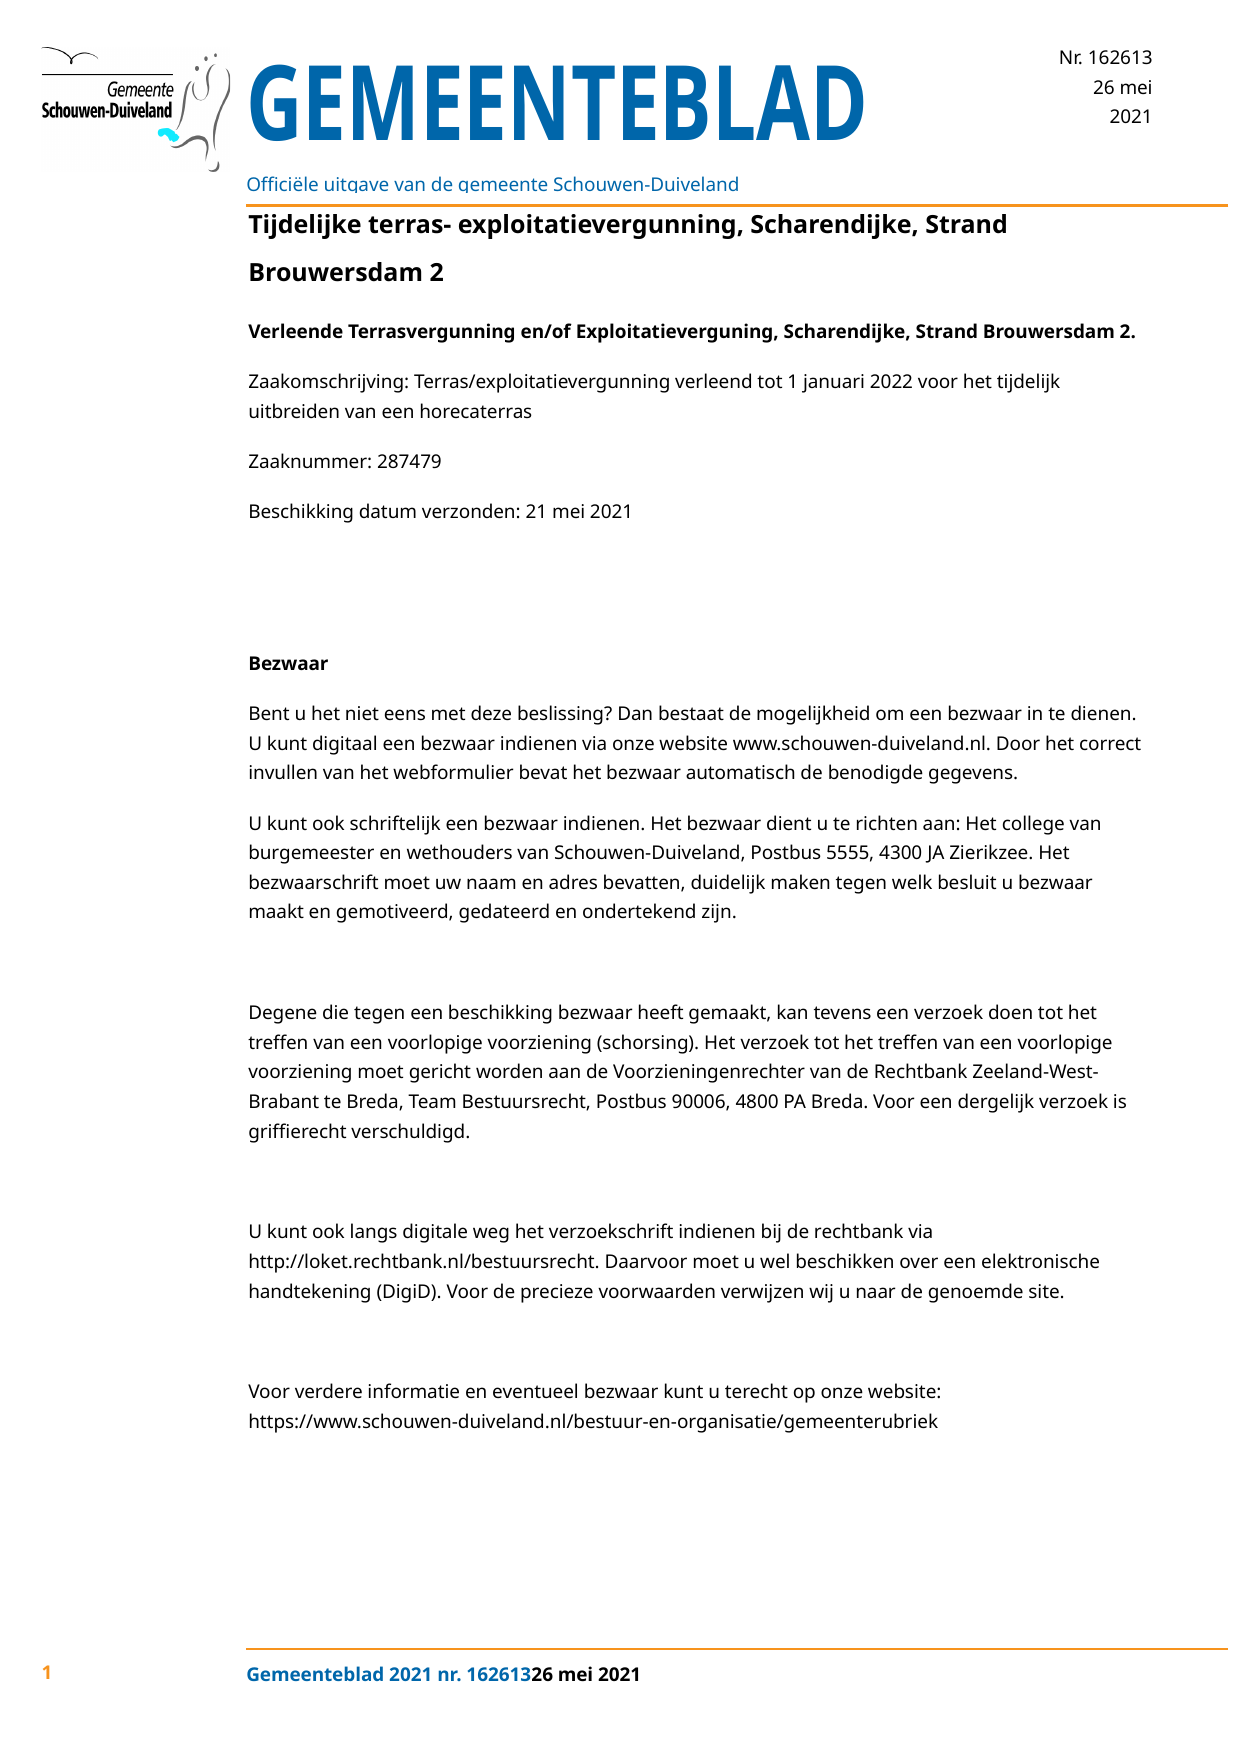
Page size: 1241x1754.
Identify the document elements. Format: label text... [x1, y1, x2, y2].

text Bezwaar [248, 650, 1152, 676]
text Verleende Terrasvergunning en/of Exploitatieverguning, Scharendijke, Strand Brouwersdam 2. [248, 318, 1152, 344]
text Zaakomschrijving: Terras/exploitatievergunning verleend tot 1 januari 2022 voor het tijdelijk uitbreiden van een horecaterras [248, 368, 1152, 424]
text U kunt ook langs digitale weg het verzoekschrift indienen bij de rechtbank via http://loket.rechtbank.nl/bestuursrecht. Daarvoor moet u wel beschikken over een elektronische handtekening (DigiD). Voor de precieze voorwaarden verwijzen wij u naar de genoemde site. [248, 1219, 1152, 1304]
text Degene die tegen een beschikking bezwaar heeft gemaakt, kan tevens een verzoek doen tot het treffen van een voorlopige voorziening (schorsing). Het verzoek tot het treffen van een voorlopige voorziening moet gericht worden aan de Voorzieningenrechter van de Rechtbank Zeeland-West-Brabant te Breda, Team Bestuursrecht, Postbus 90006, 4800 PA Breda. Voor een dergelijk verzoek is griffierecht verschuldigd. [248, 999, 1152, 1144]
text Zaaknummer: 287479 [248, 448, 1152, 474]
text Bent u het niet eens met deze beslissing? Dan bestaat de mogelijkheid om een bezwaar in te dienen. U kunt digitaal een bezwaar indienen via onze website www.schouwen-duiveland.nl. Door het correct invullen van het webformulier bevat het bezwaar automatisch de benodigde gegevens. [248, 700, 1152, 785]
text Beschikking datum verzonden: 21 mei 2021 [248, 499, 1152, 524]
text Voor verdere informatie en eventueel bezwaar kunt u terecht op onze website: https://www.schouwen-duiveland.nl/bestuur-en-organisatie/gemeenterubriek [248, 1379, 1152, 1434]
picture [41, 47, 231, 172]
text Tijdelijke terras- exploitatievergunning, Scharendijke, Strand Brouwersdam 2 [248, 207, 1152, 288]
text U kunt ook schriftelijk een bezwaar indienen. Het bezwaar dient u te richten aan: Het college van burgemeester en wethouders van Schouwen-Duiveland, Postbus 5555, 4300 JA Zierikzee. Het bezwaarschrift moet uw naam en adres bevatten, duidelijk maken tegen welk besluit u bezwaar maakt en gemotiveerd, gedateerd en ondertekend zijn. [248, 810, 1152, 924]
